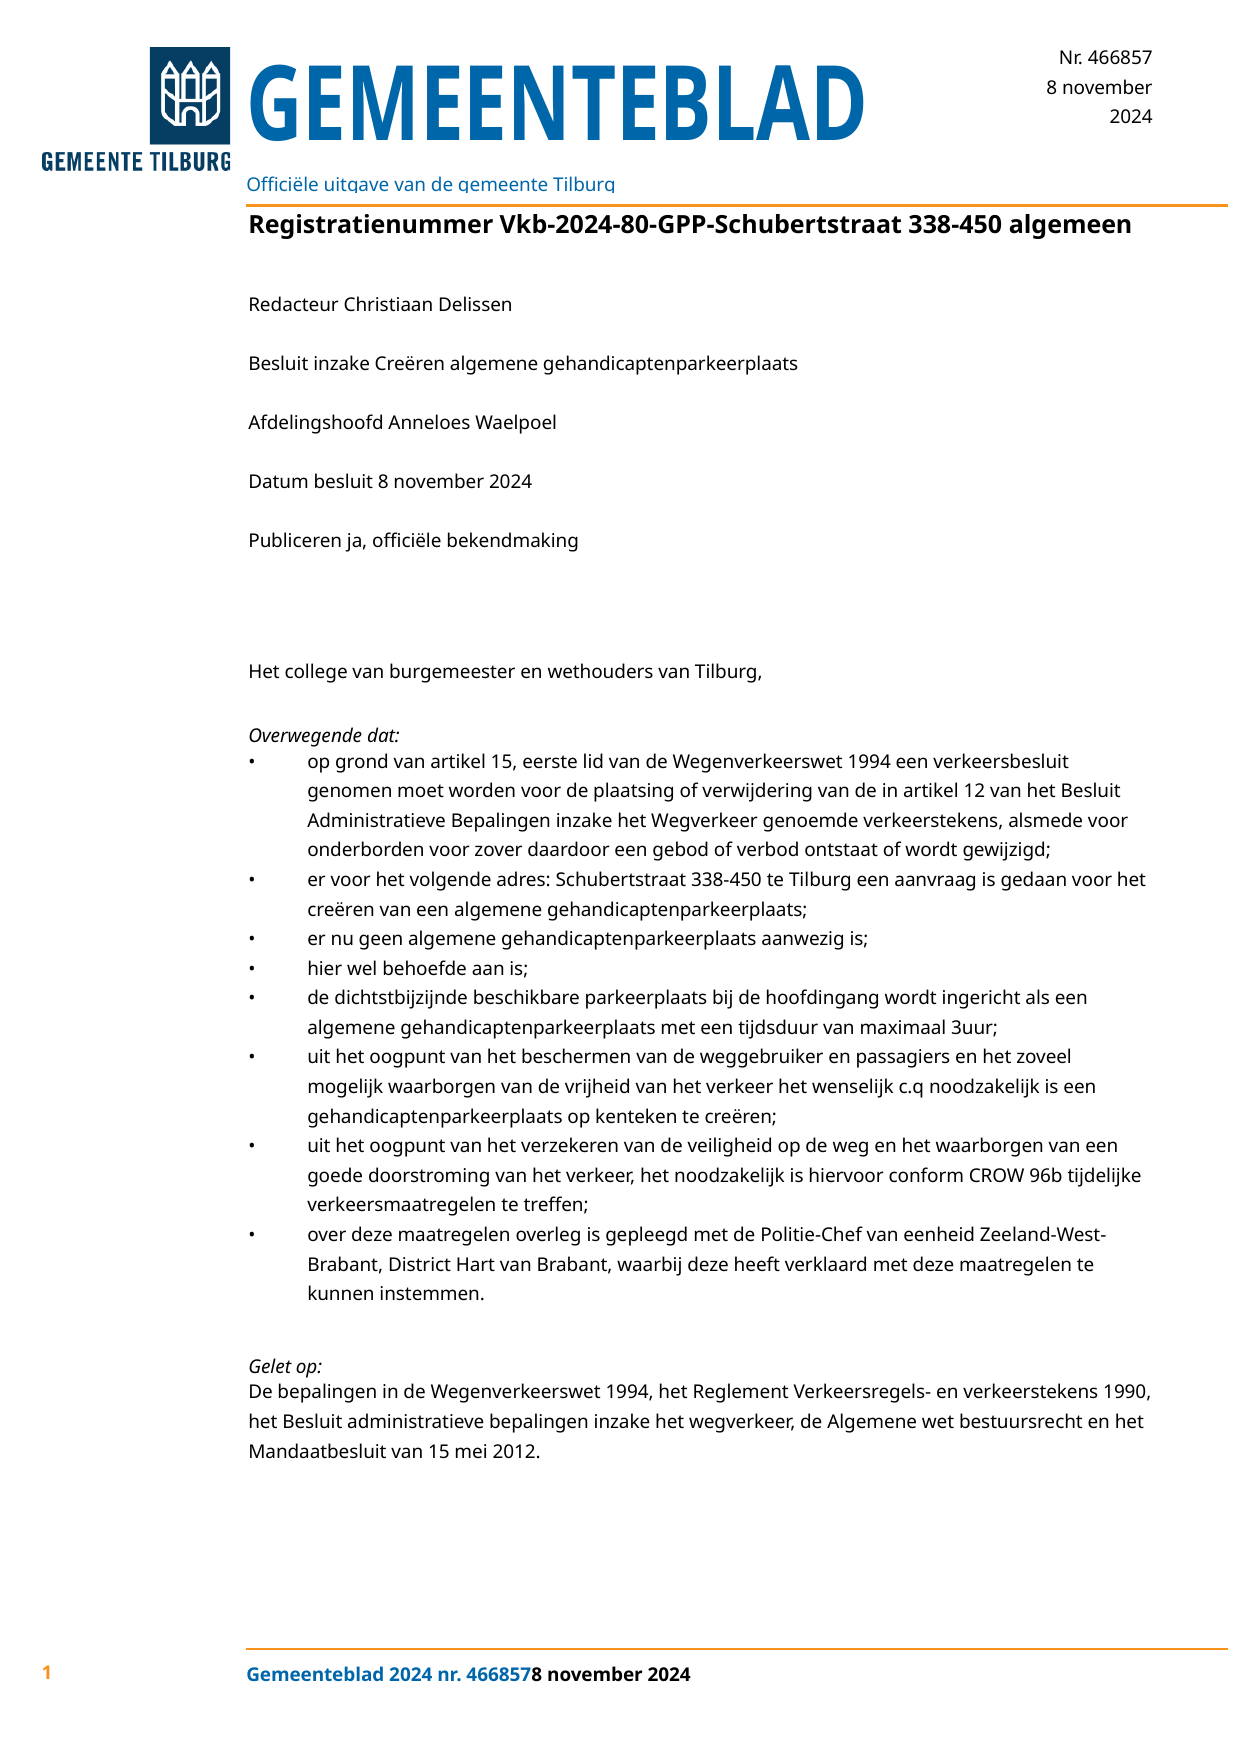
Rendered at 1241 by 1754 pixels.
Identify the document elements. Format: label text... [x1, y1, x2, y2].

text Besluit inzake Creëren algemene gehandicaptenparkeerplaats [248, 350, 1152, 376]
text Redacteur Christiaan Delissen [248, 291, 1152, 317]
picture [41, 47, 231, 172]
list er nu geen algemene gehandicaptenparkeerplaats aanwezig is; [248, 925, 1152, 951]
list de dichtstbijzijnde beschikbare parkeerplaats bij de hoofdingang wordt ingericht als een algemene gehandicaptenparkeerplaats met een tijdsduur van maximaal 3uur; [248, 984, 1152, 1040]
list uit het oogpunt van het verzekeren van de veiligheid op de weg en het waarborgen van een goede doorstroming van het verkeer, het noodzakelijk is hiervoor conform CROW 96b tijdelijke verkeersmaatregelen te treffen; [248, 1132, 1152, 1217]
list over deze maatregelen overleg is gepleegd met de Politie-Chef van eenheid Zeeland-West-Brabant, District Hart van Brabant, waarbij deze heeft verklaard met deze maatregelen te kunnen instemmen. [248, 1221, 1152, 1306]
list uit het oogpunt van het beschermen van de weggebruiker en passagiers en het zoveel mogelijk waarborgen van de vrijheid van het verkeer het wenselijk c.q noodzakelijk is een gehandicaptenparkeerplaats op kenteken te creëren; [248, 1044, 1152, 1128]
text Publiceren ja, officiële bekendmaking [248, 528, 1152, 553]
list hier wel behoefde aan is; [248, 955, 1152, 981]
list er voor het volgende adres: Schubertstraat 338-450 te Tilburg een aanvraag is gedaan voor het creëren van een algemene gehandicaptenparkeerplaats; [248, 866, 1152, 921]
text Het college van burgemeester en wethouders van Tilburg, [248, 658, 1152, 684]
text De bepalingen in de Wegenverkeerswet 1994, het Reglement Verkeersregels- en verkeerstekens 1990, het Besluit administratieve bepalingen inzake het wegverkeer, de Algemene wet bestuursrecht en het Mandaatbesluit van 15 mei 2012. [248, 1379, 1152, 1464]
text Datum besluit 8 november 2024 [248, 468, 1152, 494]
text Overwegende dat: [248, 722, 1152, 748]
text Gelet op: [248, 1353, 1152, 1379]
text Afdelingshoofd Anneloes Waelpoel [248, 409, 1152, 435]
list op grond van artikel 15, eerste lid van de Wegenverkeerswet 1994 een verkeersbesluit genomen moet worden voor de plaatsing of verwijdering van de in artikel 12 van het Besluit Administratieve Bepalingen inzake het Wegverkeer genoemde verkeerstekens, alsmede voor onderborden voor zover daardoor een gebod of verbod ontstaat of wordt gewijzigd; [248, 748, 1152, 862]
text Registratienummer Vkb-2024-80-GPP-Schubertstraat 338-450 algemeen [248, 207, 1152, 241]
